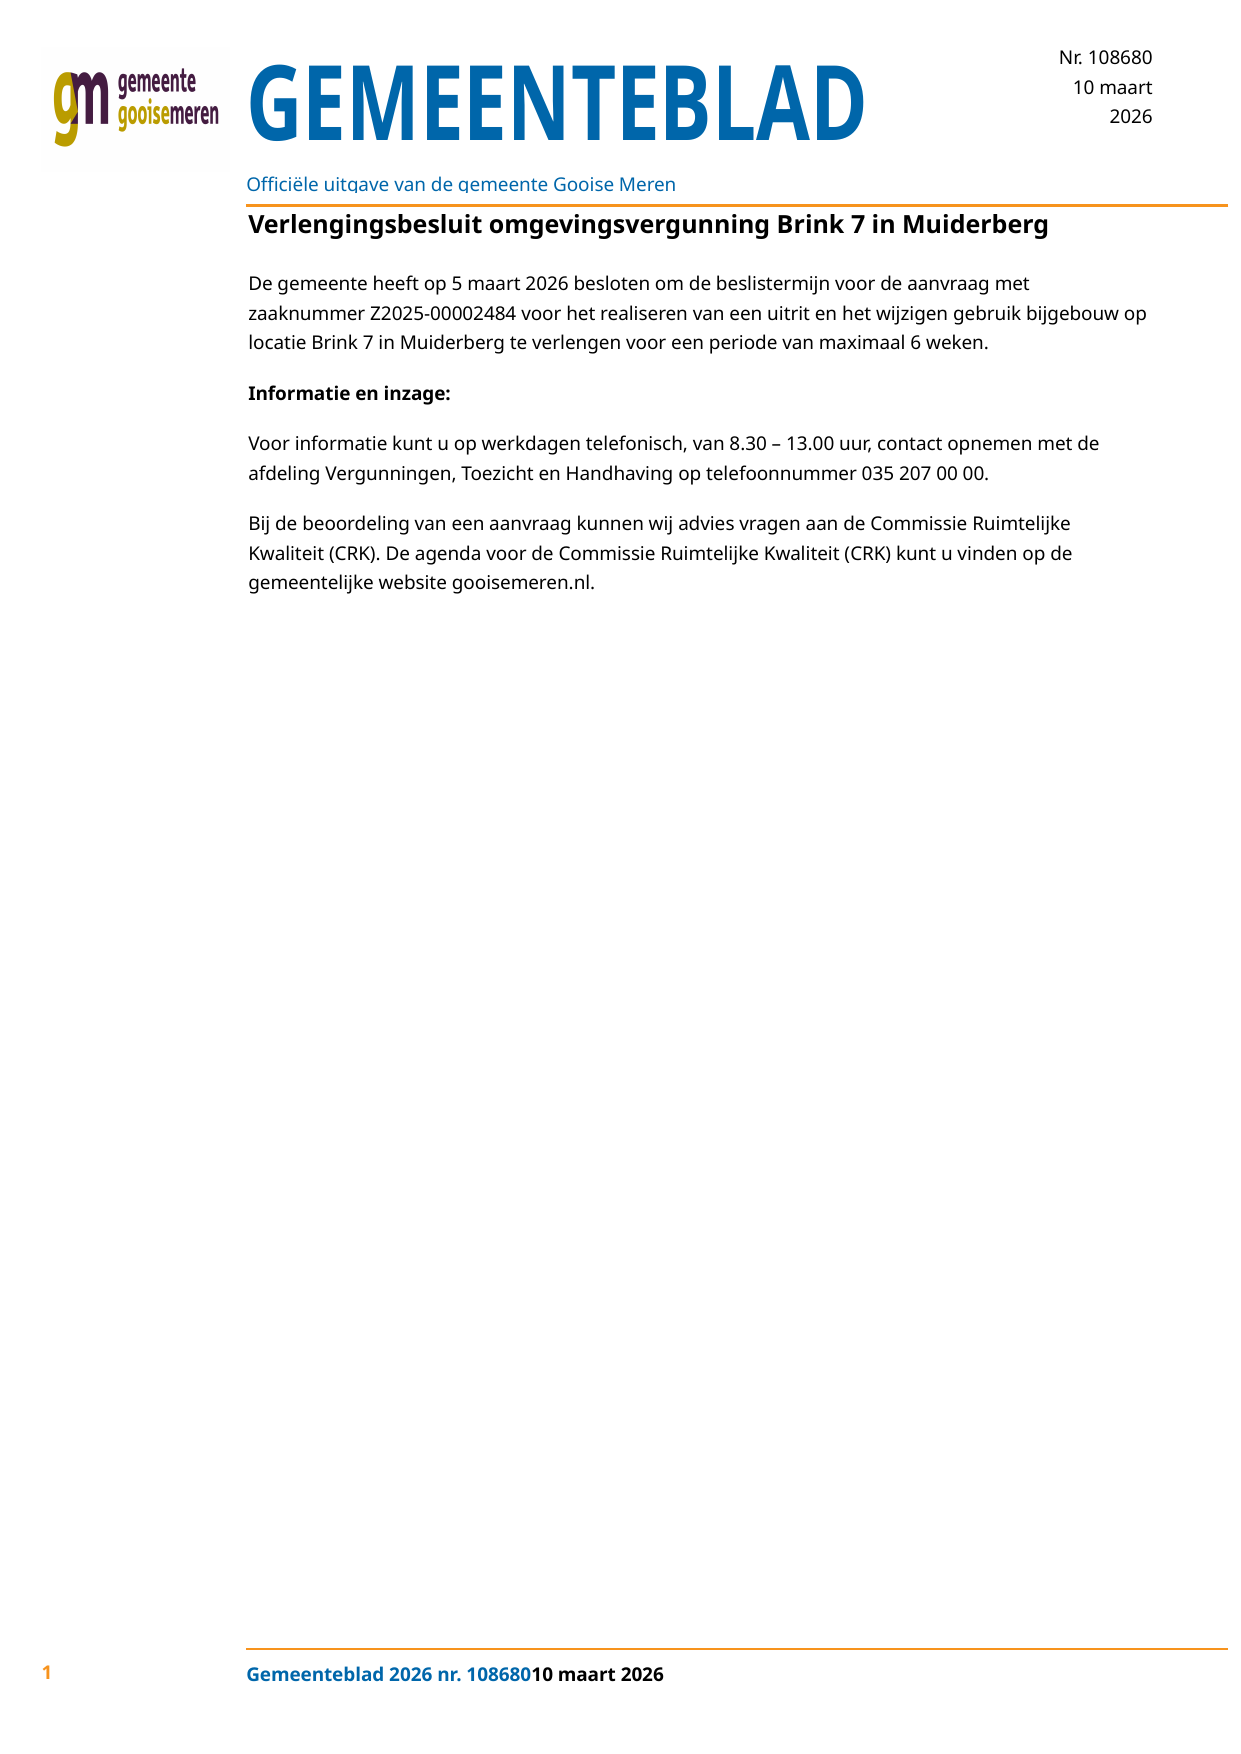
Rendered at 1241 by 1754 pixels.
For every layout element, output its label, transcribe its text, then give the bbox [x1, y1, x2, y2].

text Bij de beoordeling van een aanvraag kunnen wij advies vragen aan de Commissie Ruimtelijke Kwaliteit (CRK). De agenda voor de Commissie Ruimtelijke Kwaliteit (CRK) kunt u vinden op de gemeentelijke website gooisemeren.nl. [248, 510, 1152, 595]
picture [41, 47, 231, 172]
text Verlengingsbesluit omgevingsvergunning Brink 7 in Muiderberg [248, 207, 1152, 241]
text De gemeente heeft op 5 maart 2026 besloten om de beslistermijn voor de aanvraag met zaaknummer Z2025-00002484 voor het realiseren van een uitrit en het wijzigen gebruik bijgebouw op locatie Brink 7 in Muiderberg te verlengen voor een periode van maximaal 6 weken. [248, 270, 1152, 355]
text Informatie en inzage: [248, 380, 1152, 406]
text Voor informatie kunt u op werkdagen telefonisch, van 8.30 – 13.00 uur, contact opnemen met de afdeling Vergunningen, Toezicht en Handhaving op telefoonnummer 035 207 00 00. [248, 430, 1152, 486]
